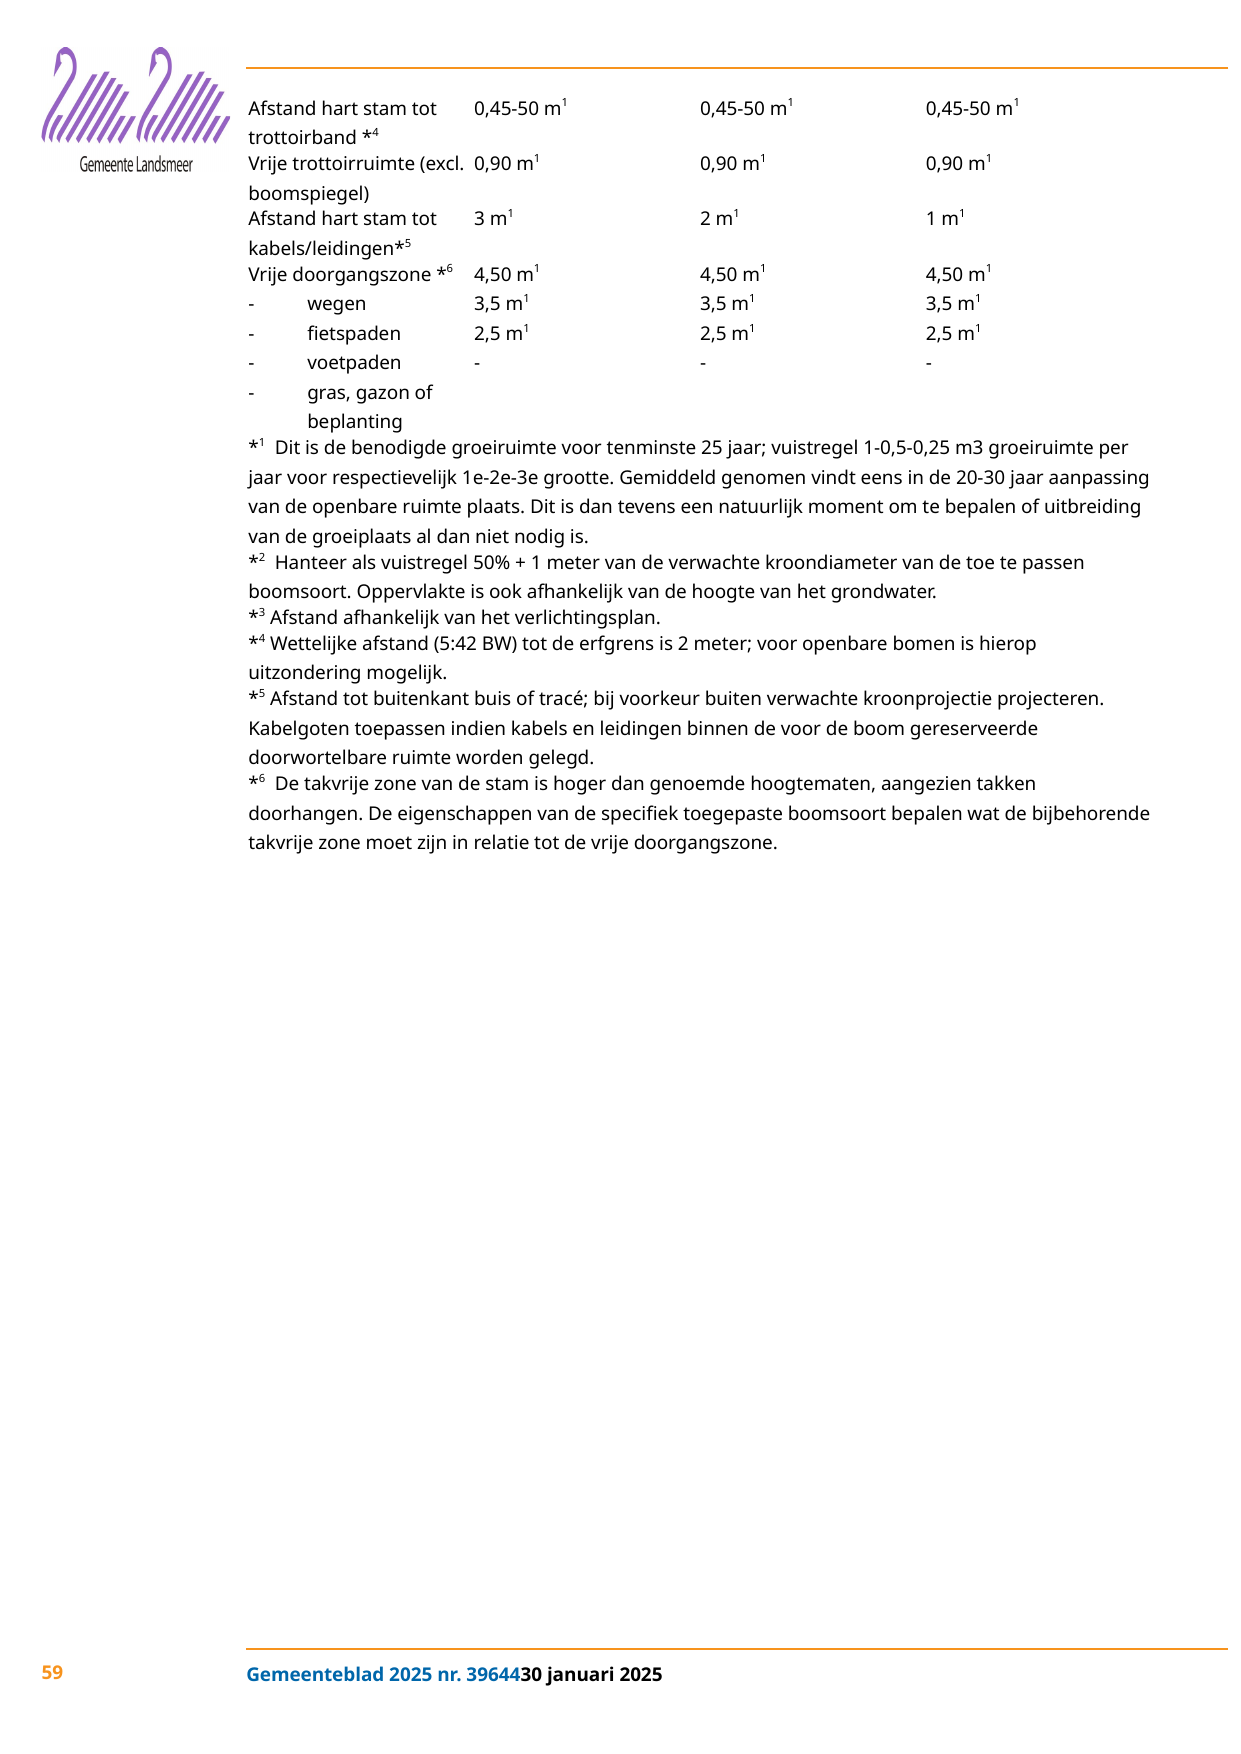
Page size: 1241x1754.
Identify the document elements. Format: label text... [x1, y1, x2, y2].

table_cell 0,45-50 m1 [700, 95, 926, 150]
table_cell 0,90 m1 [700, 150, 926, 205]
table_cell 0,90 m1 [926, 150, 1152, 205]
picture [41, 47, 231, 172]
table_cell 0,45-50 m1 [926, 95, 1152, 150]
table_cell *4 Wettelijke afstand (5:42 BW) tot de erfgrens is 2 meter; voor openbare bomen is hierop uitzondering mogelijk. [248, 630, 1152, 685]
table_cell 0,45-50 m1 [474, 95, 700, 150]
table_cell *5 Afstand tot buitenkant buis of tracé; bij voorkeur buiten verwachte kroonprojectie projecteren. Kabelgoten toepassen indien kabels en leidingen binnen de voor de boom gereserveerde doorwortelbare ruimte worden gelegd. [248, 685, 1152, 770]
table_cell 4,50 m1 3,5 m1 2,5 m1 - [700, 261, 926, 434]
table_cell 0,90 m1 [474, 150, 700, 205]
table_cell Vrije trottoirruimte (excl. boomspiegel) [248, 150, 474, 205]
table_cell 3 m1 [474, 205, 700, 261]
table_cell 4,50 m1 3,5 m1 2,5 m1 - [926, 261, 1152, 434]
table_cell 4,50 m1 3,5 m1 2,5 m1 - [474, 261, 700, 434]
table_cell 1 m1 [926, 205, 1152, 261]
table_cell *6 De takvrije zone van de stam is hoger dan genoemde hoogtematen, aangezien takken doorhangen. De eigenschappen van de specifiek toegepaste boomsoort bepalen wat de bijbehorende takvrije zone moet zijn in relatie tot de vrije doorgangszone. [248, 770, 1152, 855]
table_cell *3 Afstand afhankelijk van het verlichtingsplan. [248, 604, 1152, 630]
table_cell [248, 855, 1152, 881]
table_cell 2 m1 [700, 205, 926, 261]
table_cell Afstand hart stam tot kabels/leidingen*5 [248, 205, 474, 261]
table_cell *1 Dit is de benodigde groeiruimte voor tenminste 25 jaar; vuistregel 1-0,5-0,25 m3 groeiruimte per jaar voor respectievelijk 1e-2e-3e grootte. Gemiddeld genomen vindt eens in de 20-30 jaar aanpassing van de openbare ruimte plaats. Dit is dan tevens een natuurlijk moment om te bepalen of uitbreiding van de groeiplaats al dan niet nodig is. [248, 434, 1152, 549]
table_cell Afstand hart stam tot trottoirband *4 [248, 95, 474, 150]
table_cell Vrije doorgangszone *6 wegen fietspaden voetpaden gras, gazon of beplanting [248, 261, 474, 434]
table_cell *2 Hanteer als vuistregel 50% + 1 meter van de verwachte kroondiameter van de toe te passen boomsoort. Oppervlakte is ook afhankelijk van de hoogte van het grondwater. [248, 549, 1152, 604]
